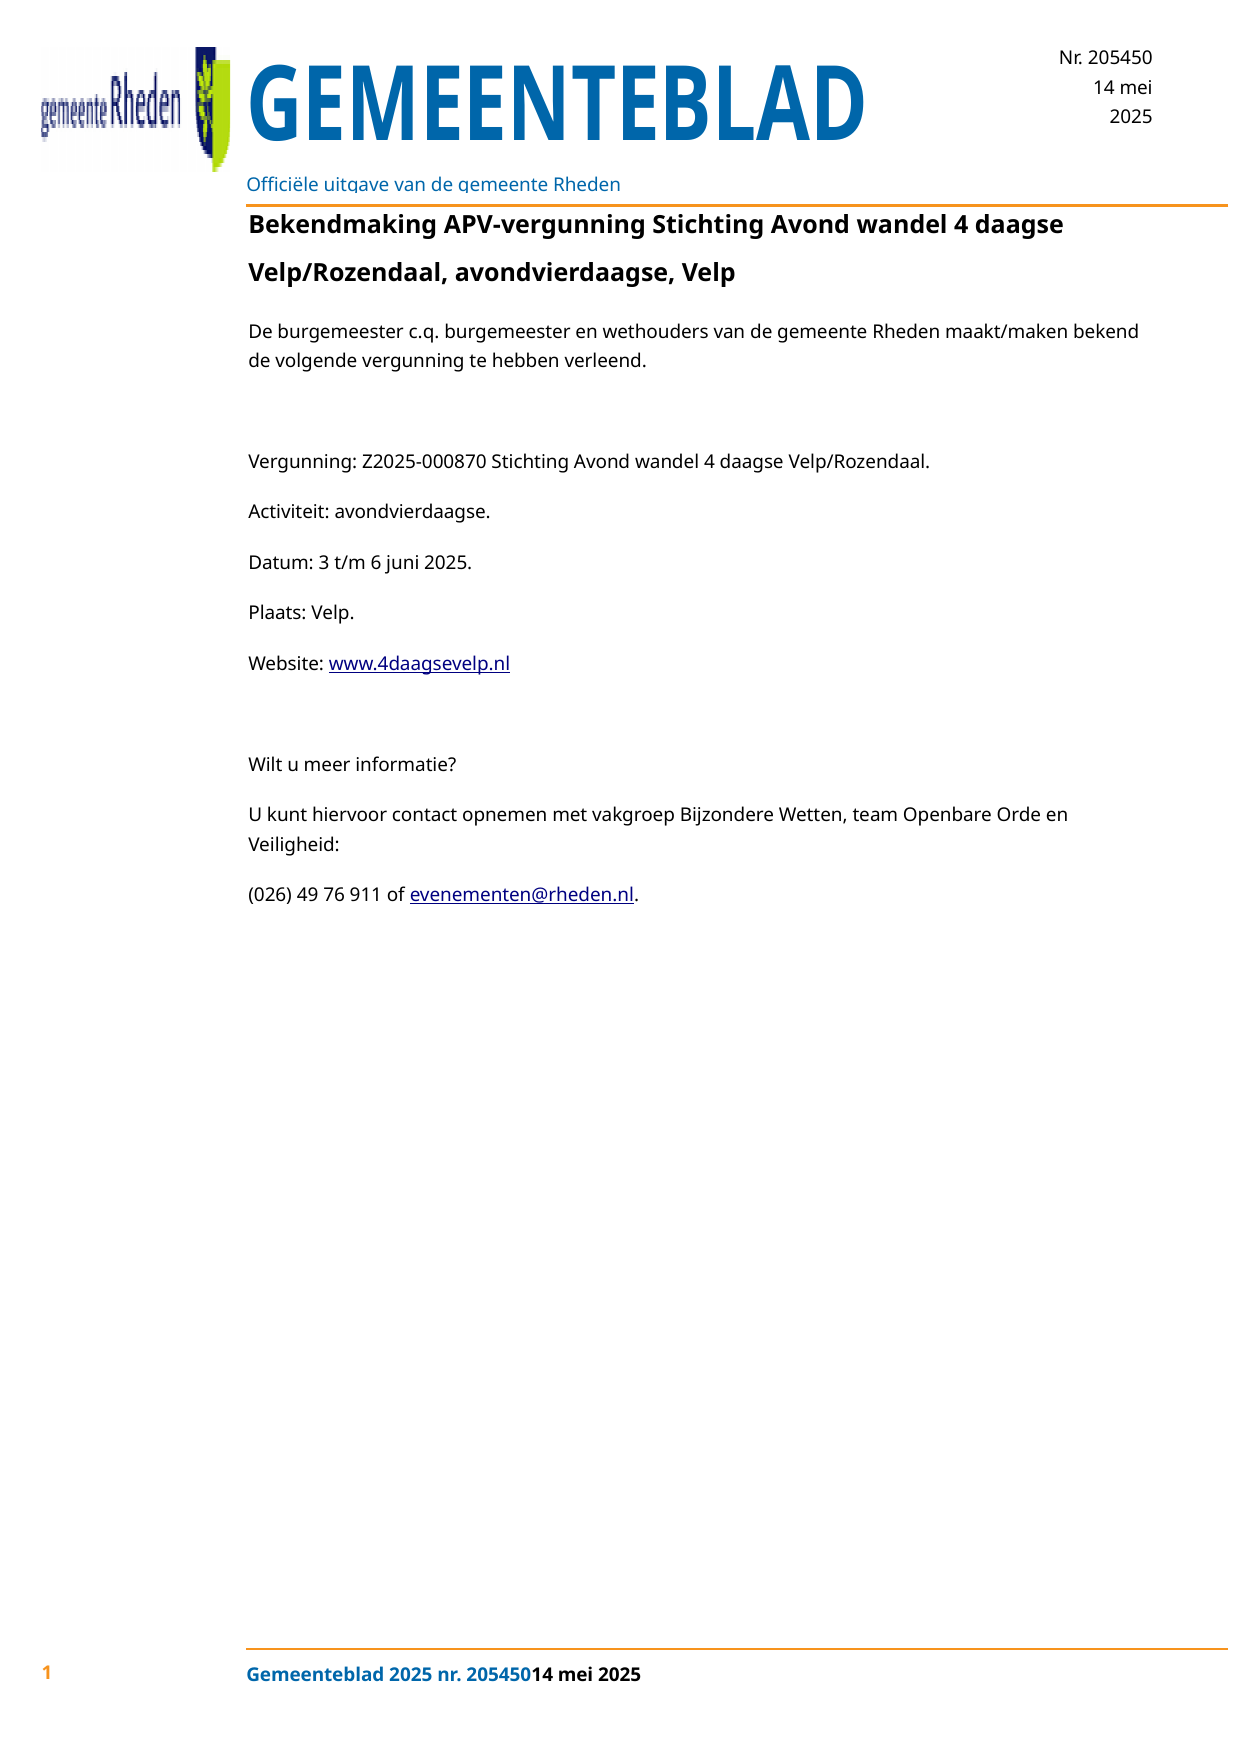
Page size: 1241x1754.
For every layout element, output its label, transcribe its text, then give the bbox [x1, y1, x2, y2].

text Datum: 3 t/m 6 juni 2025. [248, 549, 1152, 575]
text U kunt hiervoor contact opnemen met vakgroep Bijzondere Wetten, team Openbare Orde en Veiligheid: [248, 801, 1152, 857]
text Bekendmaking APV-vergunning Stichting Avond wandel 4 daagse Velp/Rozendaal, avondvierdaagse, Velp [248, 207, 1152, 288]
text De burgemeester c.q. burgemeester en wethouders van de gemeente Rheden maakt/maken bekend de volgende vergunning te hebben verleend. [248, 318, 1152, 373]
text Wilt u meer informatie? [248, 751, 1152, 777]
picture [41, 47, 231, 172]
text Plaats: Velp. [248, 599, 1152, 625]
text (026) 49 76 911 of evenementen@rheden.nl. [248, 881, 1152, 907]
text Vergunning: Z2025-000870 Stichting Avond wandel 4 daagse Velp/Rozendaal. [248, 448, 1152, 474]
text Activiteit: avondvierdaagse. [248, 499, 1152, 524]
text Website: www.4daagsevelp.nl [248, 650, 1152, 676]
